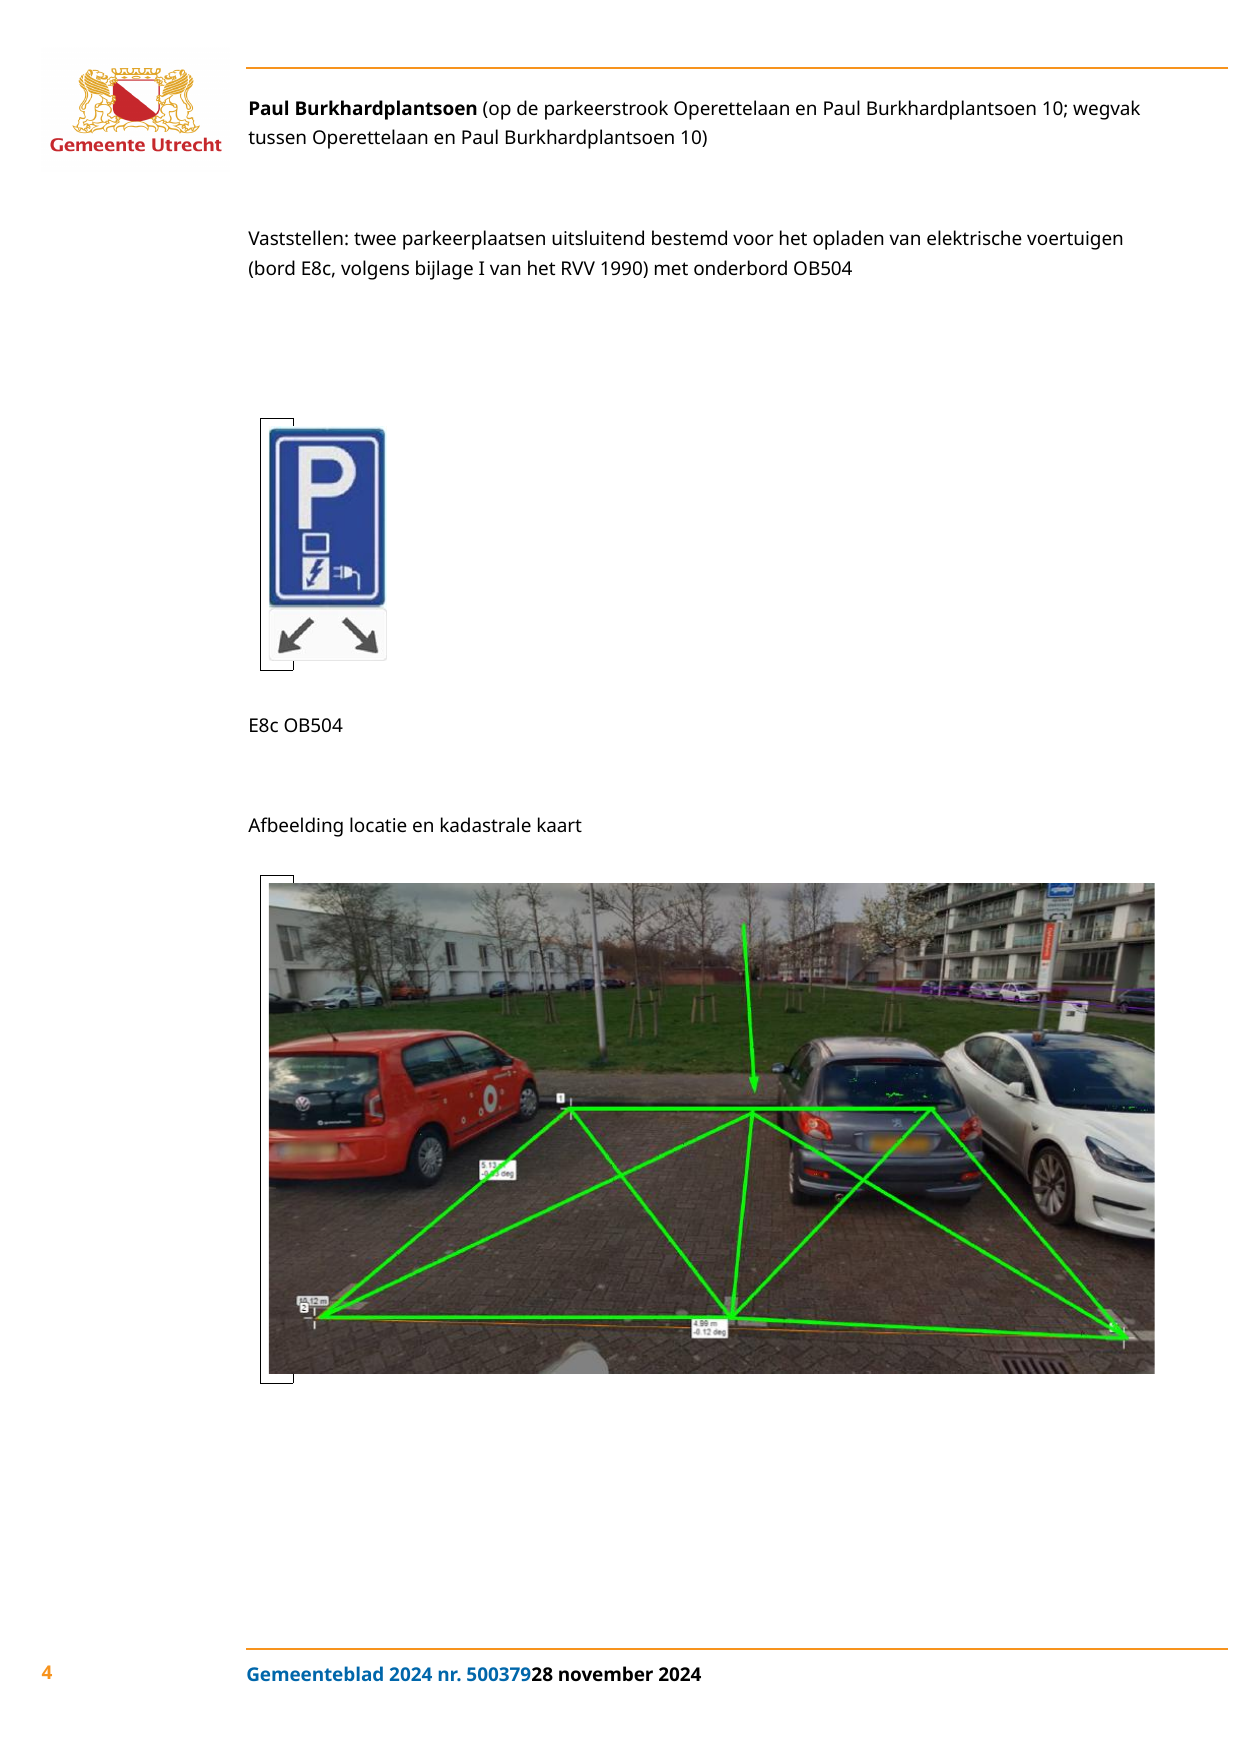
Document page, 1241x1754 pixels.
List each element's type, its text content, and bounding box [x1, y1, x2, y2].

text Afbeelding locatie en kadastrale kaart [248, 813, 1152, 838]
picture [41, 47, 231, 172]
text Vaststellen: twee parkeerplaatsen uitsluitend bestemd voor het opladen van elektrische voertuigen (bord E8c, volgens bijlage I van het RVV 1990) met onderbord OB504 [248, 225, 1152, 281]
text E8c OB504 [248, 712, 1152, 738]
picture [268, 426, 387, 661]
text Paul Burkhardplantsoen (op de parkeerstrook Operettelaan en Paul Burkhardplantsoen 10; wegvak tussen Operettelaan en Paul Burkhardplantsoen 10) [248, 95, 1152, 150]
picture [268, 883, 1155, 1374]
